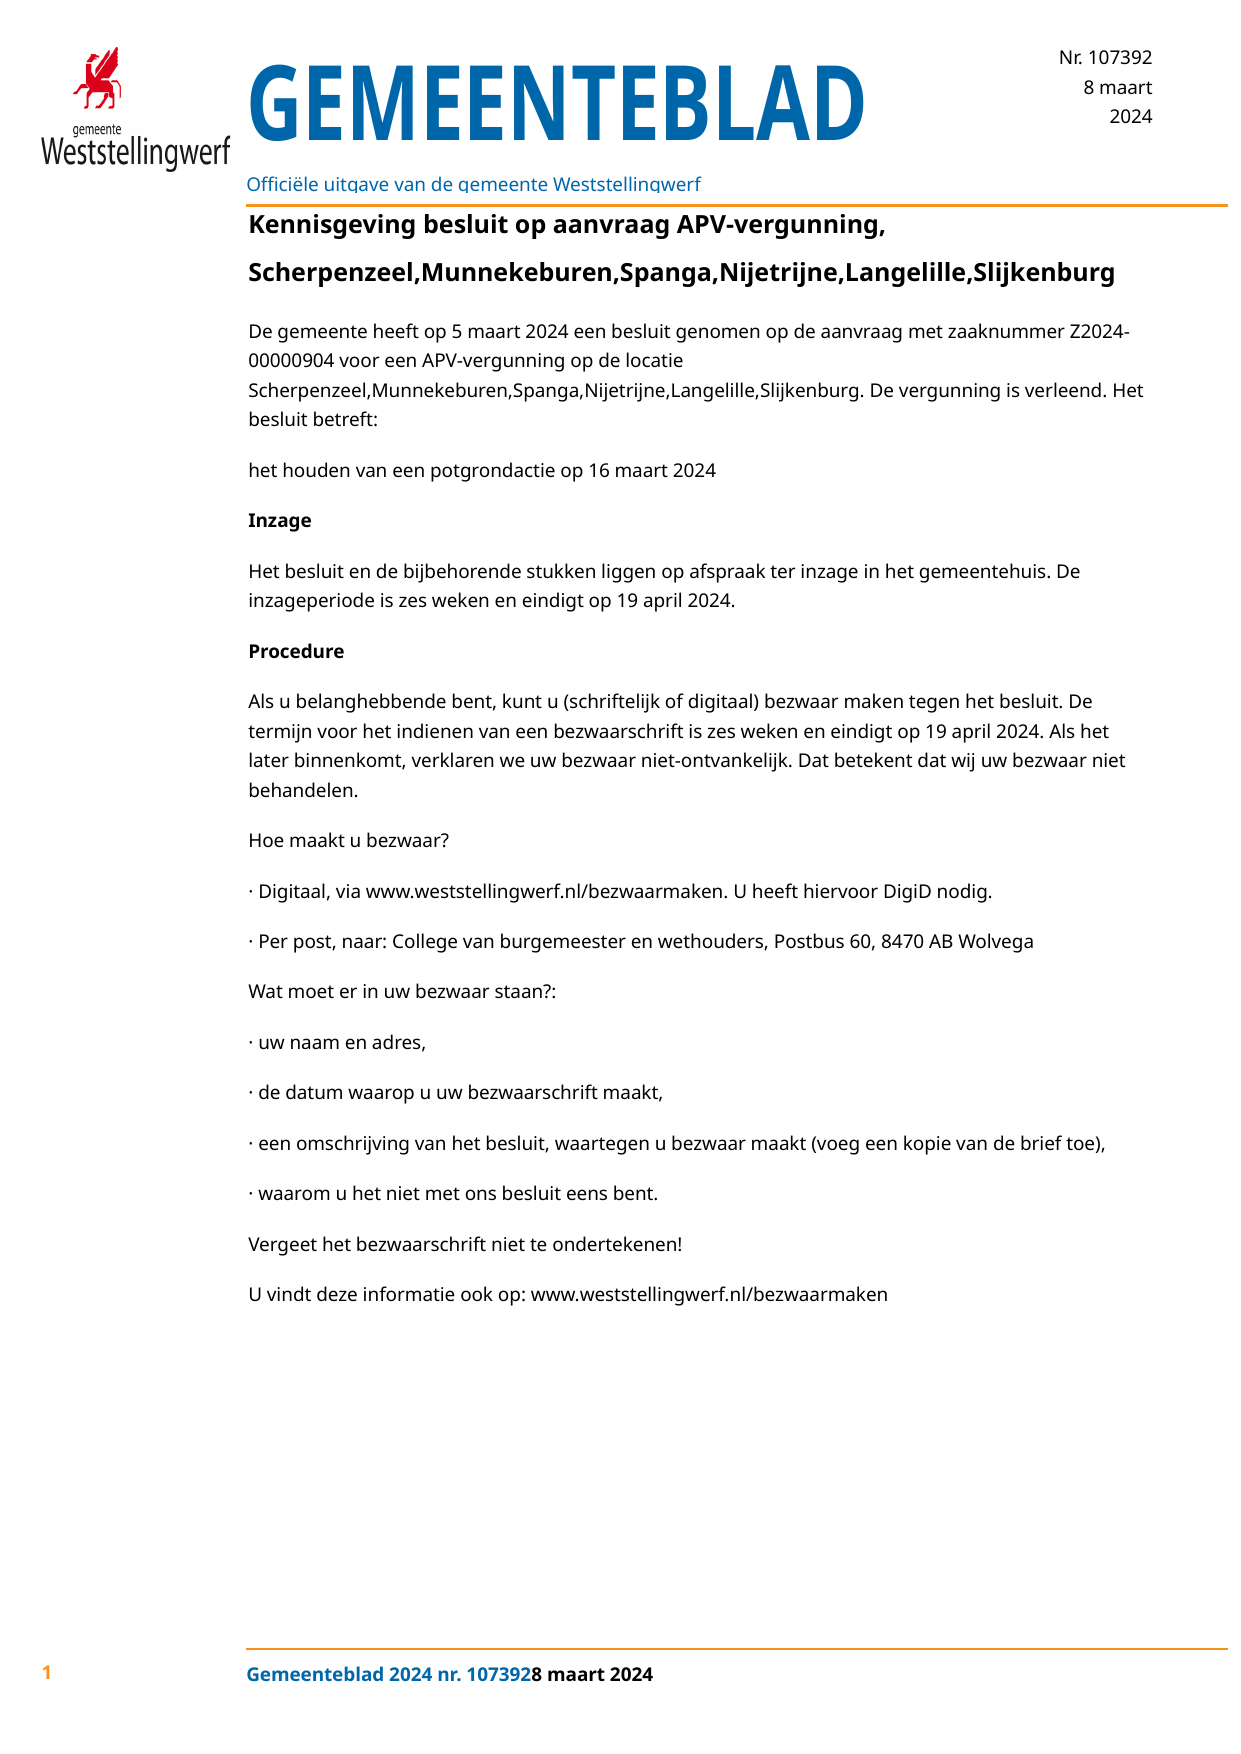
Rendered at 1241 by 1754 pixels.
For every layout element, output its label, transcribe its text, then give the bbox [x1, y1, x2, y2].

text · de datum waarop u uw bezwaarschrift maakt, [248, 1079, 1152, 1105]
text · uw naam en adres, [248, 1029, 1152, 1055]
picture [41, 47, 231, 172]
text Hoe maakt u bezwaar? [248, 827, 1152, 853]
text · waarom u het niet met ons besluit eens bent. [248, 1180, 1152, 1206]
text U vindt deze informatie ook op: www.weststellingwerf.nl/bezwaarmaken [248, 1281, 1152, 1307]
text Vergeet het bezwaarschrift niet te ondertekenen! [248, 1231, 1152, 1257]
text · Per post, naar: College van burgemeester en wethouders, Postbus 60, 8470 AB Wolvega [248, 928, 1152, 954]
text Wat moet er in uw bezwaar staan?: [248, 979, 1152, 1004]
text Het besluit en de bijbehorende stukken liggen op afspraak ter inzage in het gemeentehuis. De inzageperiode is zes weken en eindigt op 19 april 2024. [248, 558, 1152, 613]
text Kennisgeving besluit op aanvraag APV-vergunning, Scherpenzeel,Munnekeburen,Spanga,Nijetrijne,Langelille,Slijkenburg [248, 207, 1152, 288]
text Als u belanghebbende bent, kunt u (schriftelijk of digitaal) bezwaar maken tegen het besluit. De termijn voor het indienen van een bezwaarschrift is zes weken en eindigt op 19 april 2024. Als het later binnenkomt, verklaren we uw bezwaar niet-ontvankelijk. Dat betekent dat wij uw bezwaar niet behandelen. [248, 688, 1152, 803]
text het houden van een potgrondactie op 16 maart 2024 [248, 457, 1152, 483]
text De gemeente heeft op 5 maart 2024 een besluit genomen op de aanvraag met zaaknummer Z2024-00000904 voor een APV-vergunning op de locatie Scherpenzeel,Munnekeburen,Spanga,Nijetrijne,Langelille,Slijkenburg. De vergunning is verleend. Het besluit betreft: [248, 318, 1152, 432]
text Inzage [248, 507, 1152, 533]
text · Digitaal, via www.weststellingwerf.nl/bezwaarmaken. U heeft hiervoor DigiD nodig. [248, 878, 1152, 904]
text Procedure [248, 638, 1152, 664]
text · een omschrijving van het besluit, waartegen u bezwaar maakt (voeg een kopie van de brief toe), [248, 1130, 1152, 1156]
